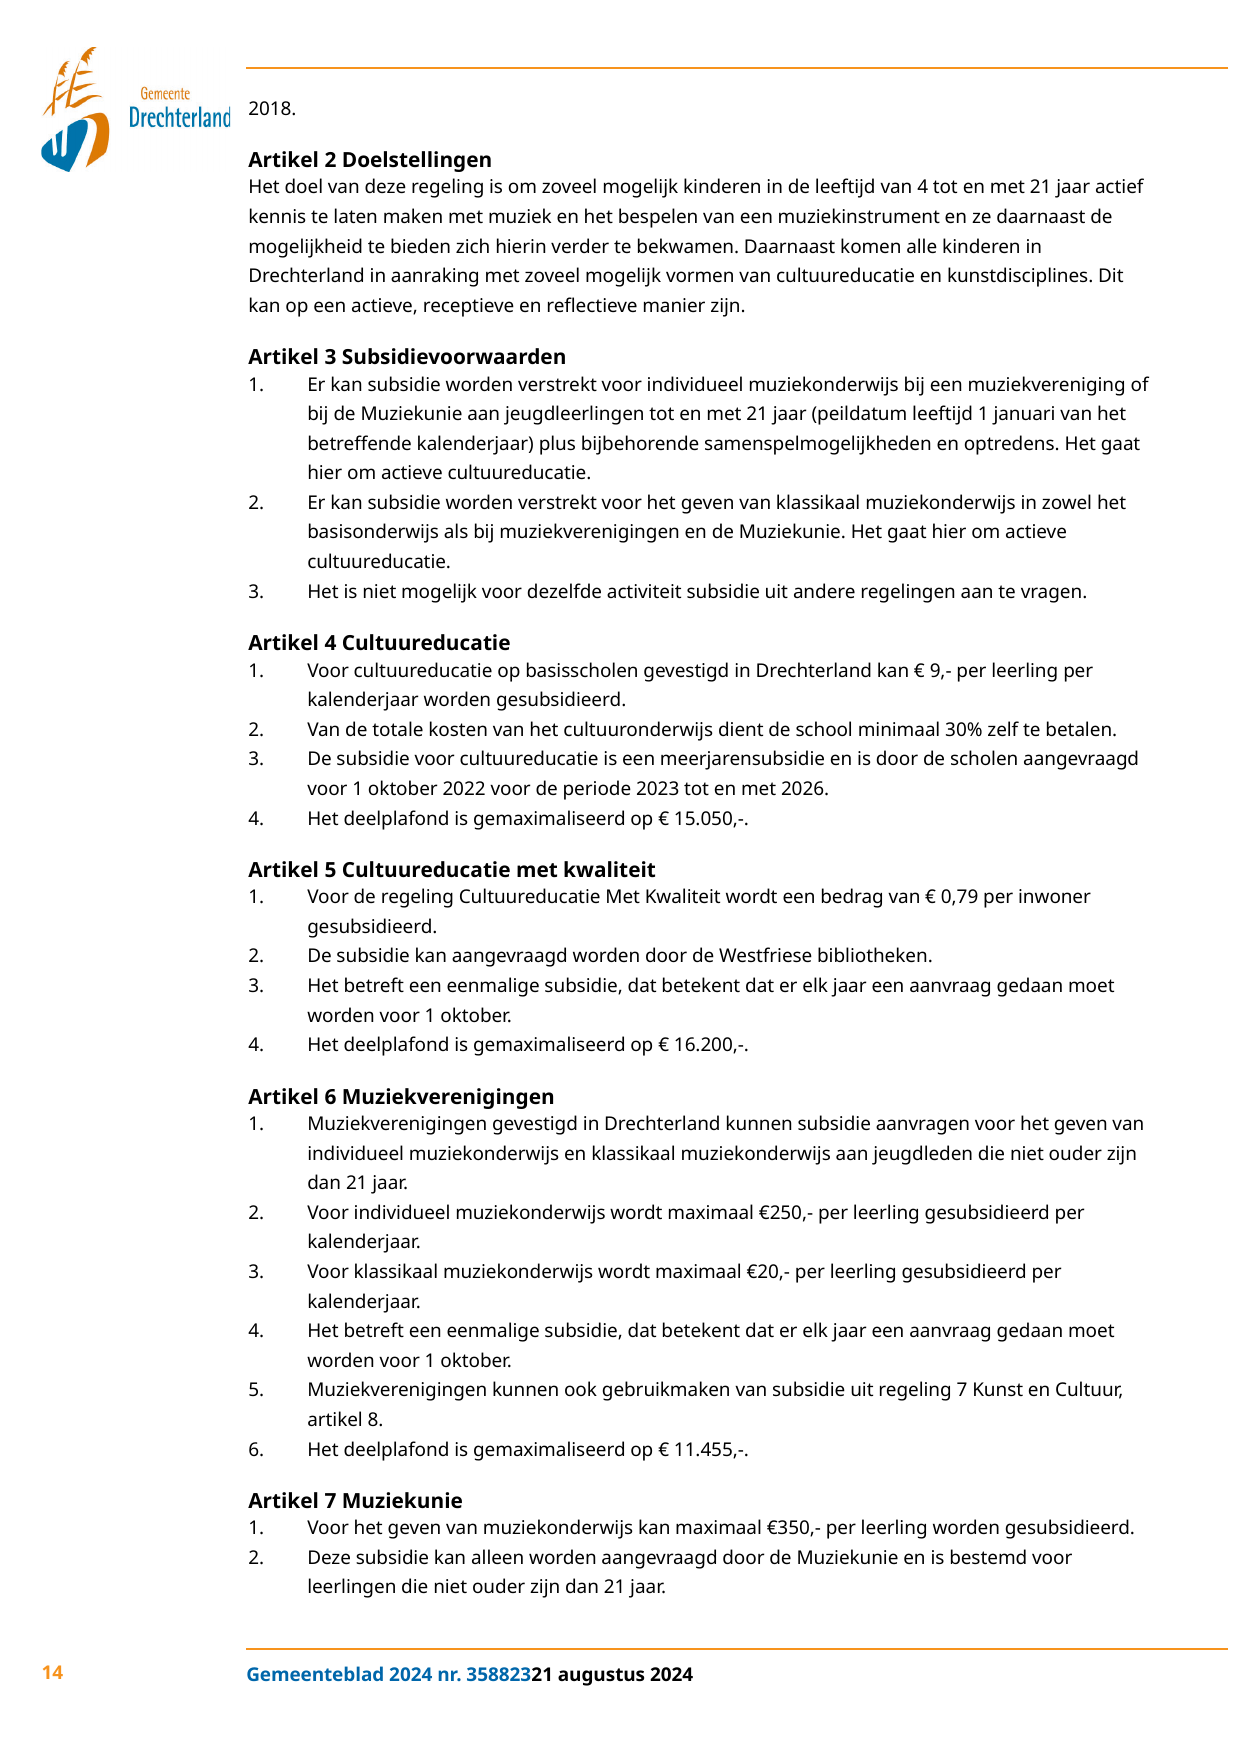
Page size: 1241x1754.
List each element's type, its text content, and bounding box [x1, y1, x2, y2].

list Het betreft een eenmalige subsidie, dat betekent dat er elk jaar een aanvraag gedaan moet worden voor 1 oktober. [248, 1317, 1152, 1373]
text Artikel 2 Doelstellingen [248, 145, 1152, 174]
list Het deelplafond is gemaximaliseerd op € 11.455,-. [248, 1436, 1152, 1461]
list Er kan subsidie worden verstrekt voor individueel muziekonderwijs bij een muziekvereniging of bij de Muziekunie aan jeugdleerlingen tot en met 21 jaar (peildatum leeftijd 1 januari van het betreffende kalenderjaar) plus bijbehorende samenspelmogelijkheden en optredens. Het gaat hier om actieve cultuureducatie. [248, 371, 1152, 485]
list Het deelplafond is gemaximaliseerd op € 16.200,-. [248, 1031, 1152, 1057]
text Artikel 6 Muziekverenigingen [248, 1082, 1152, 1110]
text Artikel 4 Cultuureducatie [248, 628, 1152, 657]
list Het deelplafond is gemaximaliseerd op € 15.050,-. [248, 805, 1152, 830]
picture [226, 115, 231, 124]
list De subsidie kan aangevraagd worden door de Westfriese bibliotheken. [248, 943, 1152, 968]
text Artikel 7 Muziekunie [248, 1486, 1152, 1514]
list De subsidie voor cultuureducatie is een meerjarensubsidie en is door de scholen aangevraagd voor 1 oktober 2022 voor de periode 2023 tot en met 2026. [248, 746, 1152, 801]
text Artikel 5 Cultuureducatie met kwaliteit [248, 855, 1152, 883]
text 2018. [248, 95, 1152, 121]
list Het betreft een eenmalige subsidie, dat betekent dat er elk jaar een aanvraag gedaan moet worden voor 1 oktober. [248, 972, 1152, 1028]
list Voor cultuureducatie op basisscholen gevestigd in Drechterland kan € 9,- per leerling per kalenderjaar worden gesubsidieerd. [248, 657, 1152, 712]
list Voor het geven van muziekonderwijs kan maximaal €350,- per leerling worden gesubsidieerd. [248, 1514, 1152, 1540]
list Van de totale kosten van het cultuuronderwijs dient de school minimaal 30% zelf te betalen. [248, 716, 1152, 742]
picture [41, 47, 231, 172]
list Het is niet mogelijk voor dezelfde activiteit subsidie uit andere regelingen aan te vragen. [248, 578, 1152, 604]
picture [41, 158, 64, 172]
list Voor de regeling Cultuureducatie Met Kwaliteit wordt een bedrag van € 0,79 per inwoner gesubsidieerd. [248, 883, 1152, 939]
list Er kan subsidie worden verstrekt voor het geven van klassikaal muziekonderwijs in zowel het basisonderwijs als bij muziekverenigingen en de Muziekunie. Het gaat hier om actieve cultuureducatie. [248, 489, 1152, 574]
list Voor klassikaal muziekonderwijs wordt maximaal €20,- per leerling gesubsidieerd per kalenderjaar. [248, 1258, 1152, 1313]
list Voor individueel muziekonderwijs wordt maximaal €250,- per leerling gesubsidieerd per kalenderjaar. [248, 1199, 1152, 1254]
list Muziekverenigingen gevestigd in Drechterland kunnen subsidie aanvragen voor het geven van individueel muziekonderwijs en klassikaal muziekonderwijs aan jeugdleden die niet ouder zijn dan 21 jaar. [248, 1110, 1152, 1195]
text Artikel 3 Subsidievoorwaarden [248, 342, 1152, 371]
text Het doel van deze regeling is om zoveel mogelijk kinderen in de leeftijd van 4 tot en met 21 jaar actief kennis te laten maken met muziek en het bespelen van een muziekinstrument en ze daarnaast de mogelijkheid te bieden zich hierin verder te bekwamen. Daarnaast komen alle kinderen in Drechterland in aanraking met zoveel mogelijk vormen van cultuureducatie en kunstdisciplines. Dit kan op een actieve, receptieve en reflectieve manier zijn. [248, 174, 1152, 318]
list Deze subsidie kan alleen worden aangevraagd door de Muziekunie en is bestemd voor leerlingen die niet ouder zijn dan 21 jaar. [248, 1544, 1152, 1599]
list Muziekverenigingen kunnen ook gebruikmaken van subsidie uit regeling 7 Kunst en Cultuur, artikel 8. [248, 1377, 1152, 1432]
